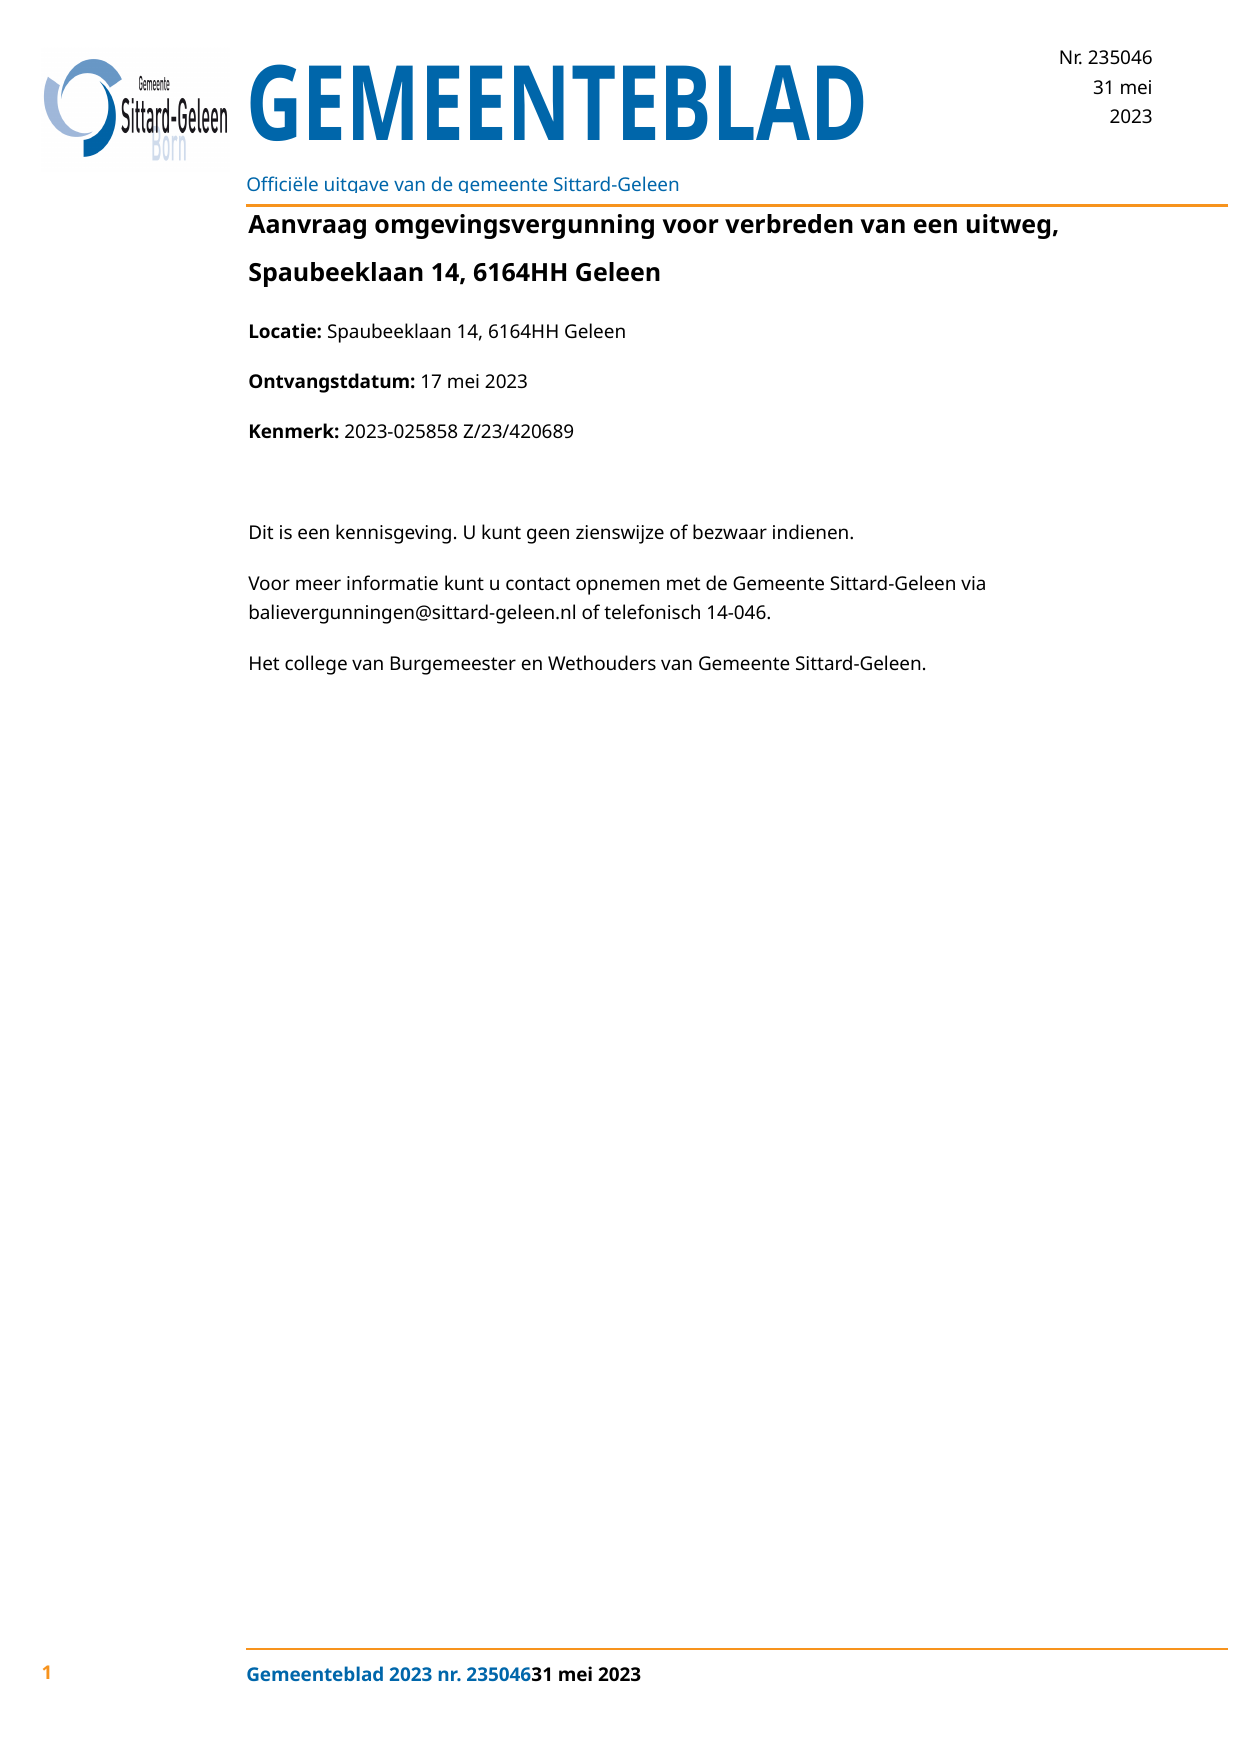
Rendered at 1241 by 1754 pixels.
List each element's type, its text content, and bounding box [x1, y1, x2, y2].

text Voor meer informatie kunt u contact opnemen met de Gemeente Sittard-Geleen via balievergunningen@sittard-geleen.nl of telefonisch 14-046. [248, 570, 1152, 625]
text Dit is een kennisgeving. U kunt geen zienswijze of bezwaar indienen. [248, 519, 1152, 545]
picture [41, 47, 231, 172]
text Aanvraag omgevingsvergunning voor verbreden van een uitweg, Spaubeeklaan 14, 6164HH Geleen [248, 207, 1152, 288]
text Locatie: Spaubeeklaan 14, 6164HH Geleen [248, 318, 1152, 344]
text Kenmerk: 2023-025858 Z/23/420689 [248, 419, 1152, 444]
text Ontvangstdatum: 17 mei 2023 [248, 368, 1152, 394]
text Het college van Burgemeester en Wethouders van Gemeente Sittard-Geleen. [248, 650, 1152, 676]
